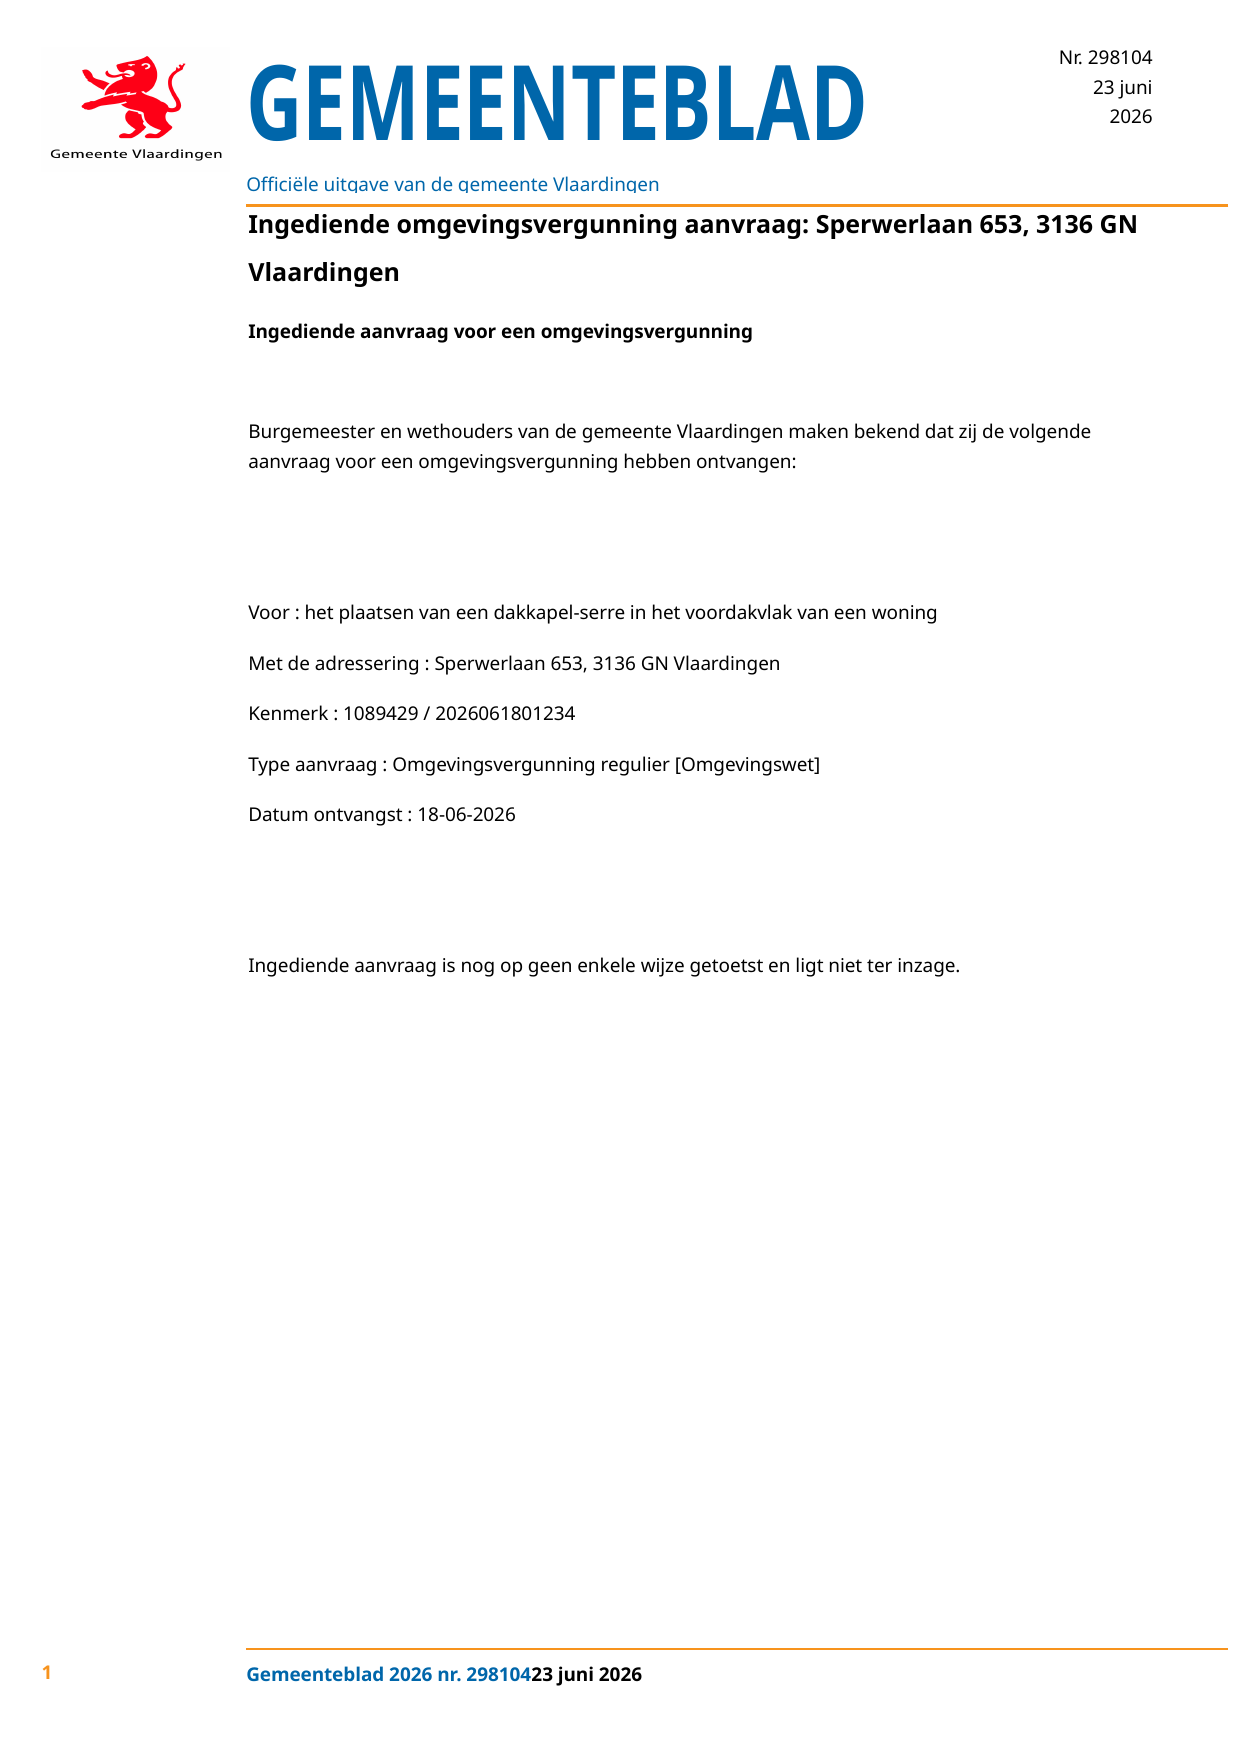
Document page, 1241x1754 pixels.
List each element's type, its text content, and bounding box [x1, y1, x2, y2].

text Datum ontvangst : 18-06-2026 [248, 801, 1152, 827]
text Ingediende aanvraag is nog op geen enkele wijze getoetst en ligt niet ter inzage. [248, 952, 1152, 978]
text Met de adressering : Sperwerlaan 653, 3136 GN Vlaardingen [248, 650, 1152, 676]
text Ingediende aanvraag voor een omgevingsvergunning [248, 318, 1152, 344]
picture [41, 47, 231, 172]
text Type aanvraag : Omgevingsvergunning regulier [Omgevingswet] [248, 751, 1152, 777]
text Kenmerk : 1089429 / 2026061801234 [248, 700, 1152, 726]
text Burgemeester en wethouders van de gemeente Vlaardingen maken bekend dat zij de volgende aanvraag voor een omgevingsvergunning hebben ontvangen: [248, 419, 1152, 474]
text Voor : het plaatsen van een dakkapel-serre in het voordakvlak van een woning [248, 599, 1152, 625]
text Ingediende omgevingsvergunning aanvraag: Sperwerlaan 653, 3136 GN Vlaardingen [248, 207, 1152, 288]
